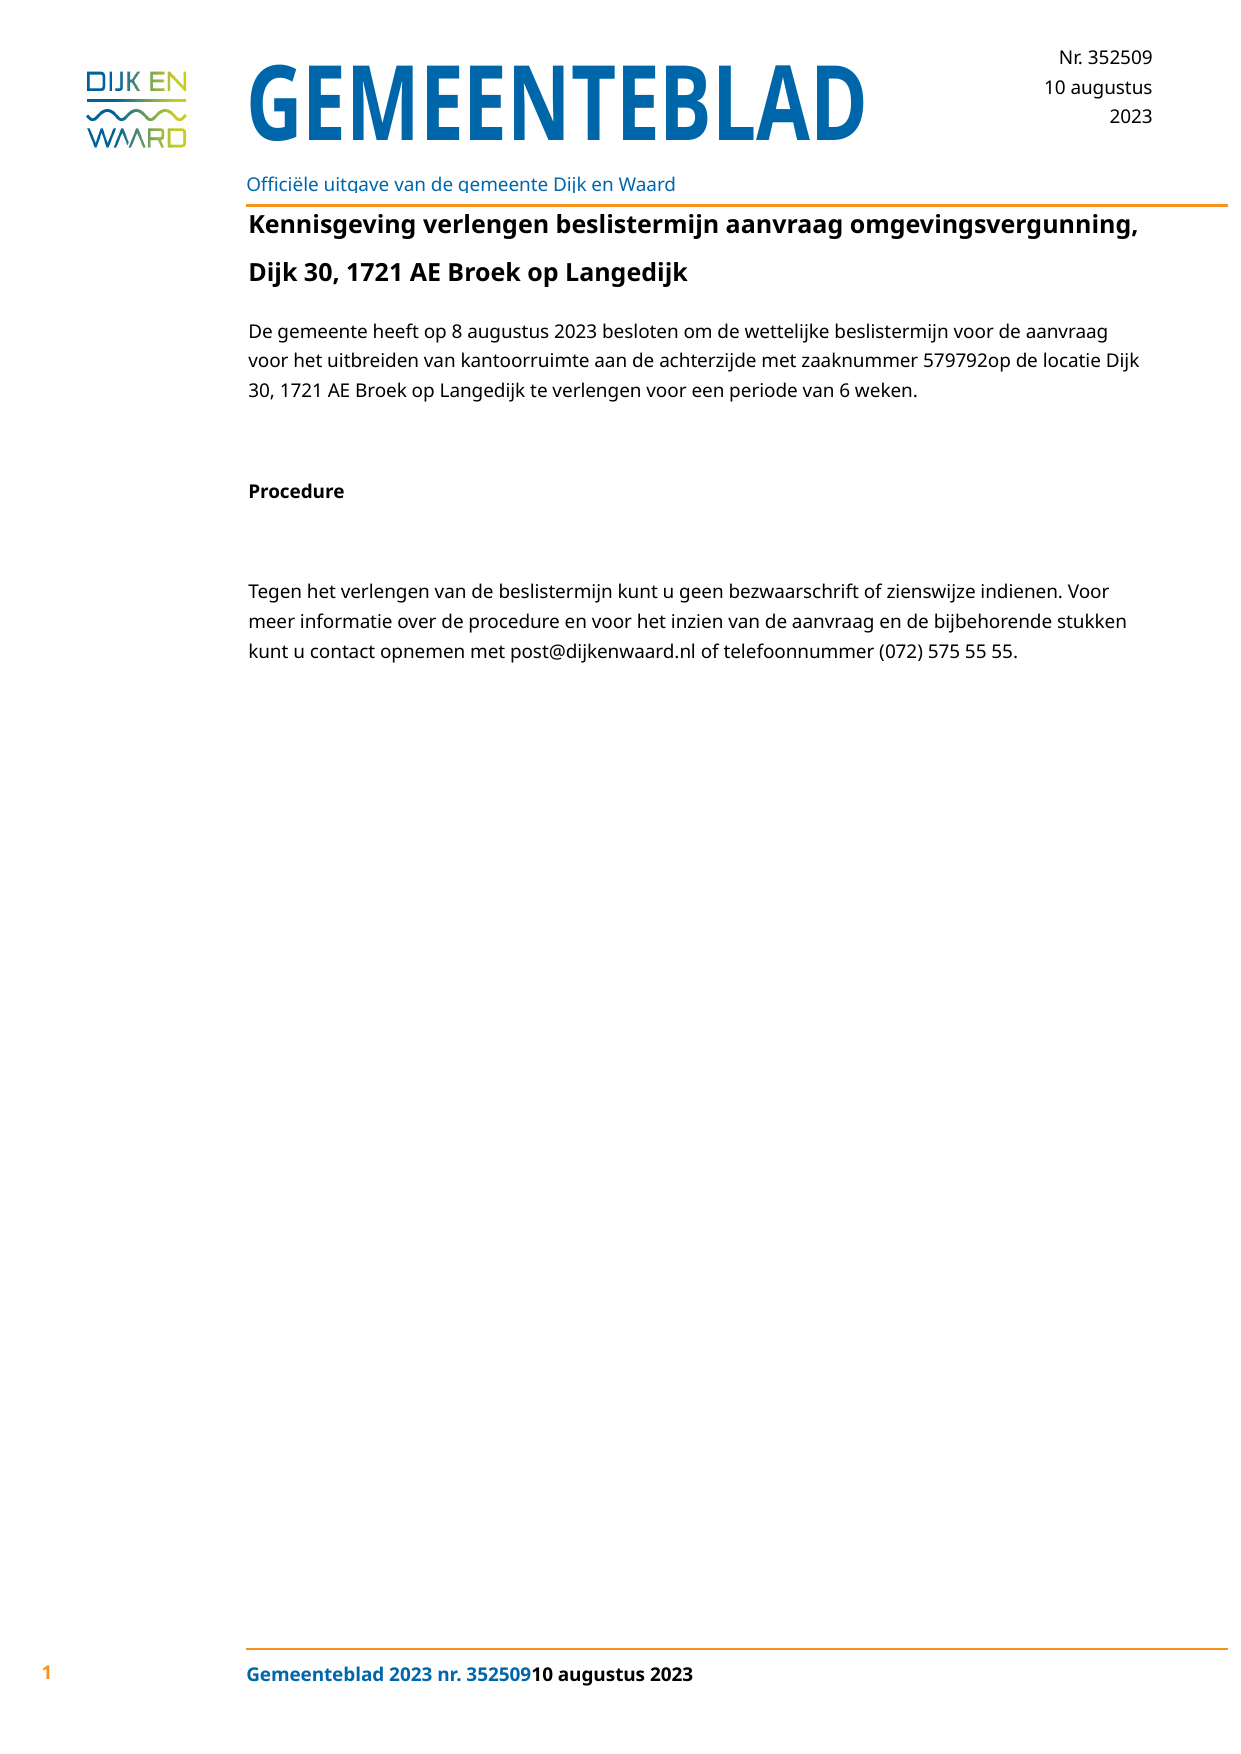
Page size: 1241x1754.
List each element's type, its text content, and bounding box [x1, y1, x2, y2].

text Procedure [248, 478, 1152, 504]
text Tegen het verlengen van de beslistermijn kunt u geen bezwaarschrift of zienswijze indienen. Voor meer informatie over de procedure en voor het inzien van de aanvraag en de bijbehorende stukken kunt u contact opnemen met post@dijkenwaard.nl of telefoonnummer (072) 575 55 55. [248, 579, 1152, 664]
picture [41, 47, 231, 172]
text De gemeente heeft op 8 augustus 2023 besloten om de wettelijke beslistermijn voor de aanvraag voor het uitbreiden van kantoorruimte aan de achterzijde met zaaknummer 579792op de locatie Dijk 30, 1721 AE Broek op Langedijk te verlengen voor een periode van 6 weken. [248, 318, 1152, 403]
text Kennisgeving verlengen beslistermijn aanvraag omgevingsvergunning, Dijk 30, 1721 AE Broek op Langedijk [248, 207, 1152, 288]
